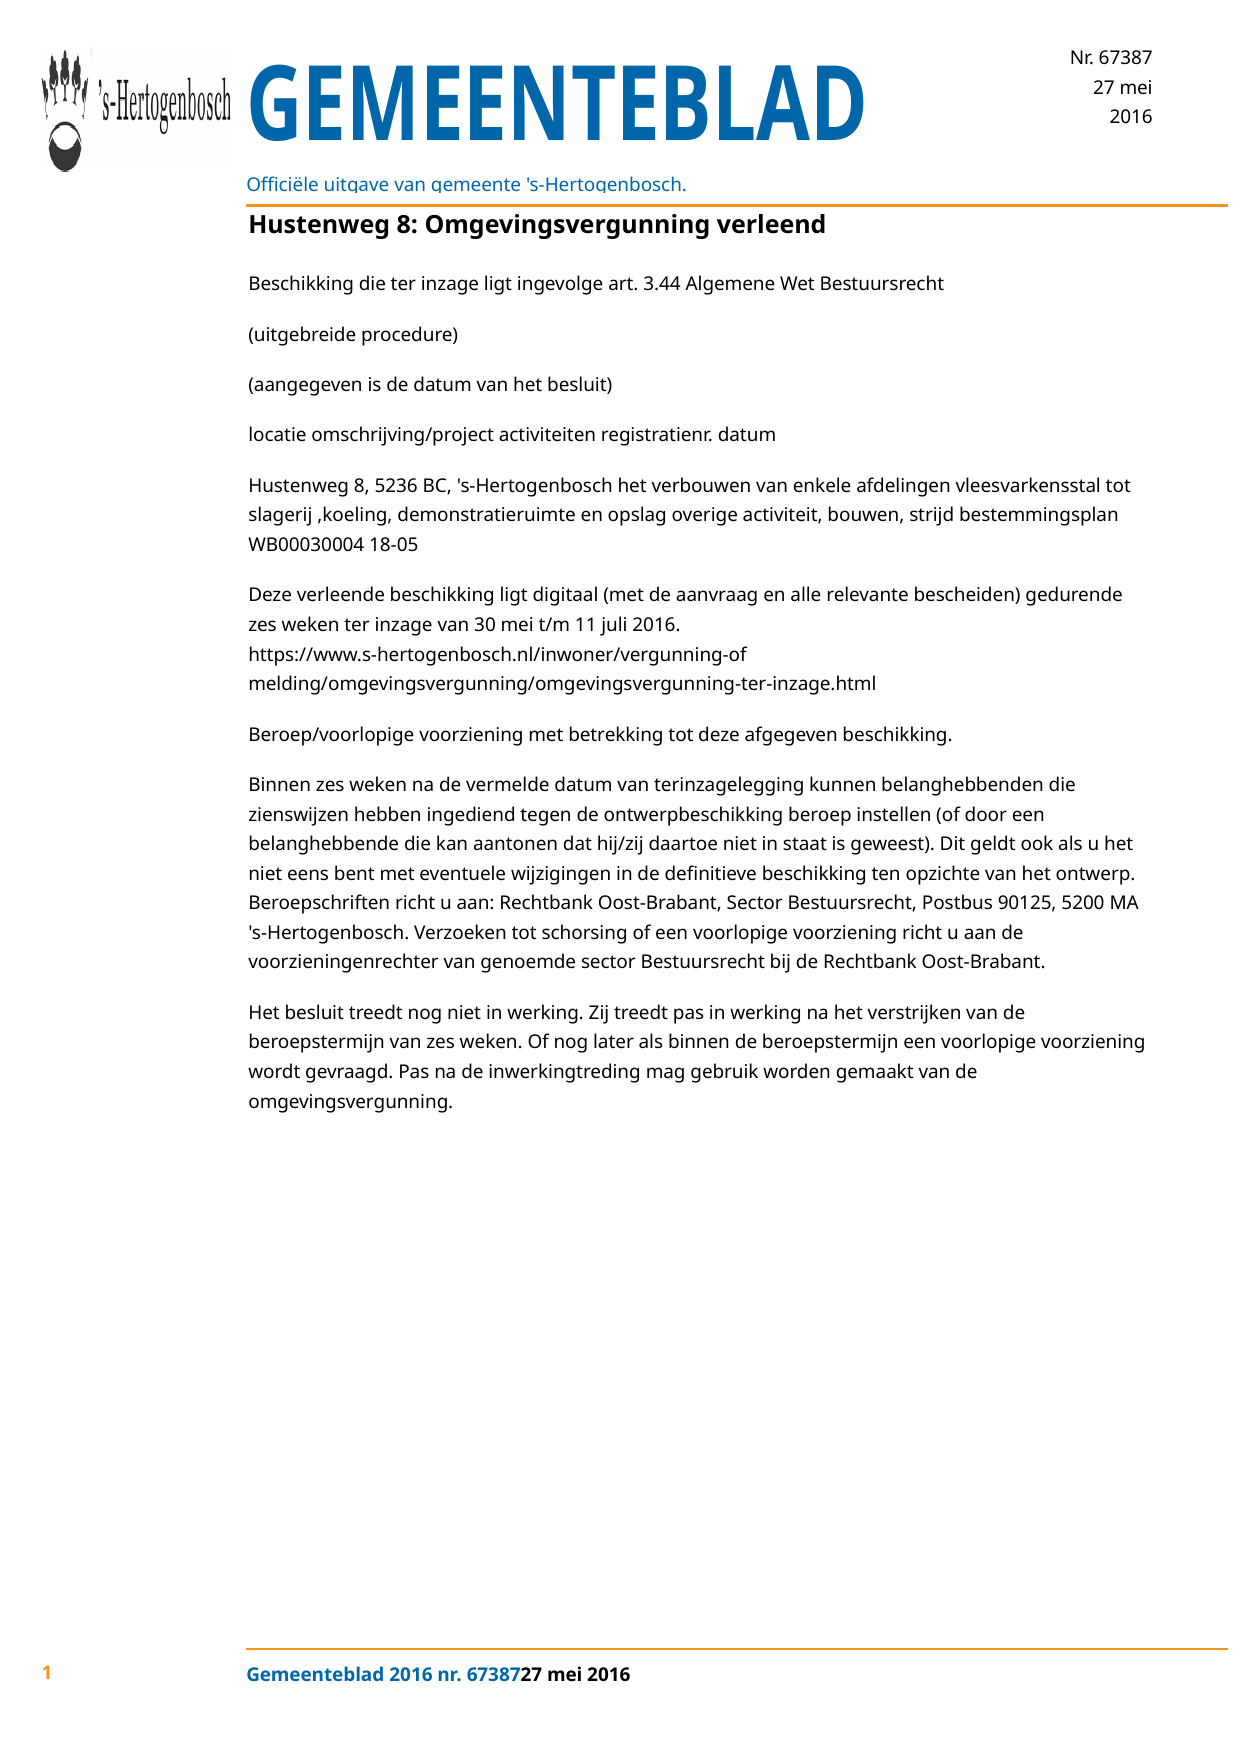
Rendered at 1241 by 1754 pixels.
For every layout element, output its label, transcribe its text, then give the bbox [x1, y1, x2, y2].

text Het besluit treedt nog niet in werking. Zij treedt pas in werking na het verstrijken van de beroepstermijn van zes weken. Of nog later als binnen de beroepstermijn een voorlopige voorziening wordt gevraagd. Pas na de inwerkingtreding mag gebruik worden gemaakt van de omgevingsvergunning. [248, 999, 1152, 1113]
picture [41, 47, 231, 172]
text Hustenweg 8, 5236 BC, 's-Hertogenbosch het verbouwen van enkele afdelingen vleesvarkensstal tot slagerij ,koeling, demonstratieruimte en opslag overige activiteit, bouwen, strijd bestemmingsplan WB00030004 18-05 [248, 472, 1152, 557]
text locatie omschrijving/project activiteiten registratienr. datum [248, 422, 1152, 447]
text Deze verleende beschikking ligt digitaal (met de aanvraag en alle relevante bescheiden) gedurende zes weken ter inzage van 30 mei t/m 11 juli 2016. https://www.s-hertogenbosch.nl/inwoner/vergunning-of melding/omgevingsvergunning/omgevingsvergunning-ter-inzage.html [248, 582, 1152, 696]
text Hustenweg 8: Omgevingsvergunning verleend [248, 207, 1152, 241]
text Beroep/voorlopige voorziening met betrekking tot deze afgegeven beschikking. [248, 721, 1152, 746]
text Binnen zes weken na de vermelde datum van terinzagelegging kunnen belanghebbenden die zienswijzen hebben ingediend tegen de ontwerpbeschikking beroep instellen (of door een belanghebbende die kan aantonen dat hij/zij daartoe niet in staat is geweest). Dit geldt ook als u het niet eens bent met eventuele wijzigingen in de definitieve beschikking ten opzichte van het ontwerp. Beroepschriften richt u aan: Rechtbank Oost-Brabant, Sector Bestuursrecht, Postbus 90125, 5200 MA 's-Hertogenbosch. Verzoeken tot schorsing of een voorlopige voorziening richt u aan de voorzieningenrechter van genoemde sector Bestuursrecht bij de Rechtbank Oost-Brabant. [248, 771, 1152, 974]
text Beschikking die ter inzage ligt ingevolge art. 3.44 Algemene Wet Bestuursrecht [248, 270, 1152, 296]
text (aangegeven is de datum van het besluit) [248, 371, 1152, 397]
text (uitgebreide procedure) [248, 321, 1152, 346]
